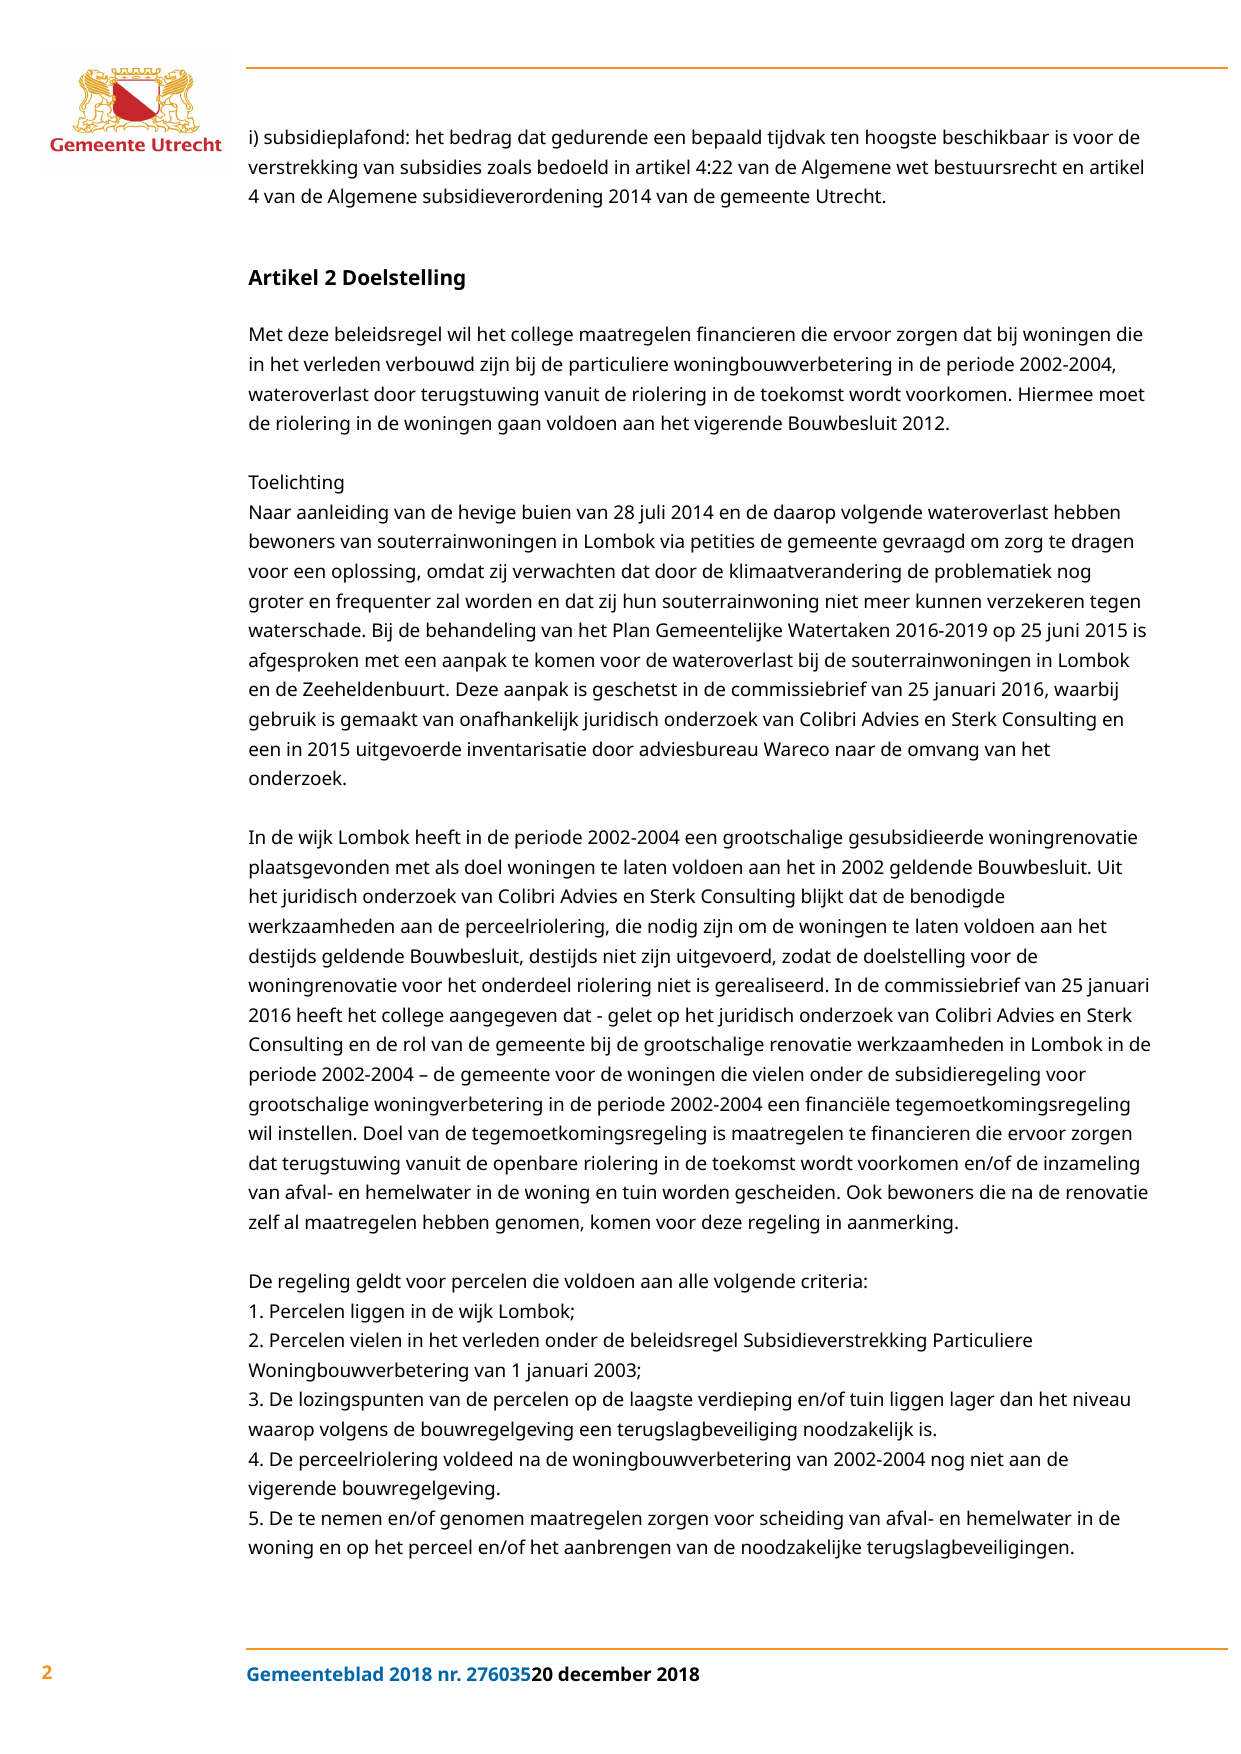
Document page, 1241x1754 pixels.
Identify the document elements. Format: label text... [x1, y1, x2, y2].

text 5. De te nemen en/of genomen maatregelen zorgen voor scheiding van afval- en hemelwater in de woning en op het perceel en/of het aanbrengen van de noodzakelijke terugslagbeveiligingen. [248, 1505, 1152, 1560]
text 1. Percelen liggen in de wijk Lombok; [248, 1298, 1152, 1323]
text In de wijk Lombok heeft in de periode 2002-2004 een grootschalige gesubsidieerde woningrenovatie plaatsgevonden met als doel woningen te laten voldoen aan het in 2002 geldende Bouwbesluit. Uit het juridisch onderzoek van Colibri Advies en Sterk Consulting blijkt dat de benodigde werkzaamheden aan de perceelriolering, die nodig zijn om de woningen te laten voldoen aan het destijds geldende Bouwbesluit, destijds niet zijn uitgevoerd, zodat de doelstelling voor de woningrenovatie voor het onderdeel riolering niet is gerealiseerd. In de commissiebrief van 25 januari 2016 heeft het college aangegeven dat - gelet op het juridisch onderzoek van Colibri Advies en Sterk Consulting en de rol van de gemeente bij de grootschalige renovatie werkzaamheden in Lombok in de periode 2002-2004 – de gemeente voor de woningen die vielen onder de subsidieregeling voor grootschalige woningverbetering in de periode 2002-2004 een financiële tegemoetkomingsregeling wil instellen. Doel van de tegemoetkomingsregeling is maatregelen te financieren die ervoor zorgen dat terugstuwing vanuit de openbare riolering in de toekomst wordt voorkomen en/of de inzameling van afval- en hemelwater in de woning en tuin worden gescheiden. Ook bewoners die na de renovatie zelf al maatregelen hebben genomen, komen voor deze regeling in aanmerking. [248, 824, 1152, 1235]
text 4. De perceelriolering voldeed na de woningbouwverbetering van 2002-2004 nog niet aan de vigerende bouwregelgeving. [248, 1446, 1152, 1501]
text Toelichting [248, 469, 1152, 495]
text 2. Percelen vielen in het verleden onder de beleidsregel Subsidieverstrekking Particuliere Woningbouwverbetering van 1 januari 2003; [248, 1327, 1152, 1383]
text i) subsidieplafond: het bedrag dat gedurende een bepaald tijdvak ten hoogste beschikbaar is voor de verstrekking van subsidies zoals bedoeld in artikel 4:22 van de Algemene wet bestuursrecht en artikel 4 van de Algemene subsidieverordening 2014 van de gemeente Utrecht. [248, 124, 1152, 209]
text Met deze beleidsregel wil het college maatregelen financieren die ervoor zorgen dat bij woningen die in het verleden verbouwd zijn bij de particuliere woningbouwverbetering in de periode 2002-2004, wateroverlast door terugstuwing vanuit de riolering in de toekomst wordt voorkomen. Hiermee moet de riolering in de woningen gaan voldoen aan het vigerende Bouwbesluit 2012. [248, 322, 1152, 436]
text Naar aanleiding van de hevige buien van 28 juli 2014 en de daarop volgende wateroverlast hebben bewoners van souterrainwoningen in Lombok via petities de gemeente gevraagd om zorg te dragen voor een oplossing, omdat zij verwachten dat door de klimaatverandering de problematiek nog groter en frequenter zal worden en dat zij hun souterrainwoning niet meer kunnen verzekeren tegen waterschade. Bij de behandeling van het Plan Gemeentelijke Watertaken 2016-2019 op 25 juni 2015 is afgesproken met een aanpak te komen voor de wateroverlast bij de souterrainwoningen in Lombok en de Zeeheldenbuurt. Deze aanpak is geschetst in de commissiebrief van 25 januari 2016, waarbij gebruik is gemaakt van onafhankelijk juridisch onderzoek van Colibri Advies en Sterk Consulting en een in 2015 uitgevoerde inventarisatie door adviesbureau Wareco naar de omvang van het onderzoek. [248, 499, 1152, 791]
text De regeling geldt voor percelen die voldoen aan alle volgende criteria: [248, 1268, 1152, 1294]
picture [41, 47, 231, 172]
text Artikel 2 Doelstelling [248, 263, 1152, 292]
text 3. De lozingspunten van de percelen op de laagste verdieping en/of tuin liggen lager dan het niveau waarop volgens de bouwregelgeving een terugslagbeveiliging noodzakelijk is. [248, 1387, 1152, 1442]
